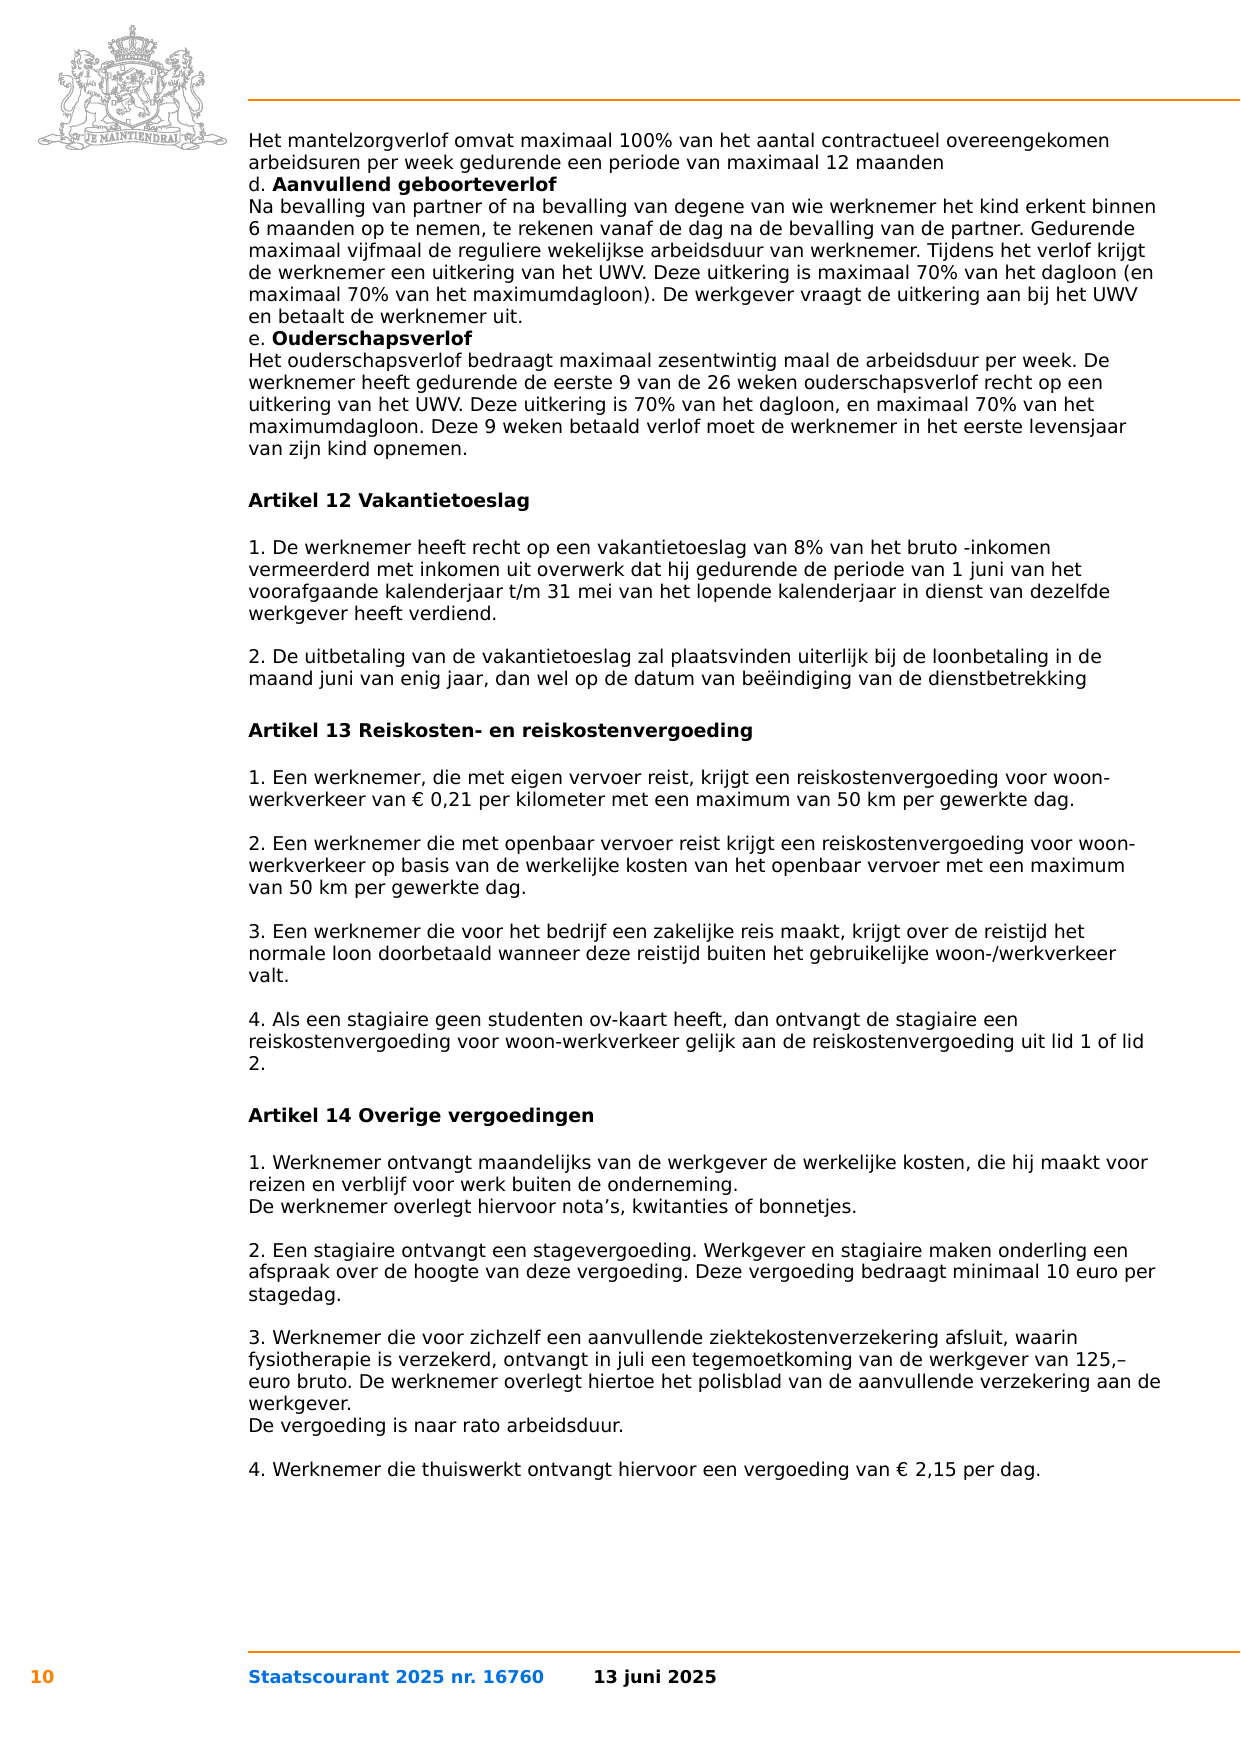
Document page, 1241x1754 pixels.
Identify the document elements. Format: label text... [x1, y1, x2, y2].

text 3. Werknemer die voor zichzelf een aanvullende ziektekostenverzekering afsluit, waarin fysiotherapie is verzekerd, ontvangt in juli een tegemoetkoming van de werkgever van 125,– euro bruto. De werknemer overlegt hiertoe het polisblad van de aanvullende verzekering aan de werkgever. [248, 1327, 1163, 1415]
text 2. Een stagiaire ontvangt een stagevergoeding. Werkgever en stagiaire maken onderling een afspraak over de hoogte van deze vergoeding. Deze vergoeding bedraagt minimaal 10 euro per stagedag. [248, 1239, 1163, 1305]
text 1. Een werknemer, die met eigen vervoer reist, krijgt een reiskostenvergoeding voor woon-werkverkeer van € 0,21 per kilometer met een maximum van 50 km per gewerkte dag. [248, 767, 1163, 811]
text 4. Als een stagiaire geen studenten ov-kaart heeft, dan ontvangt de stagiaire een reiskostenvergoeding voor woon-werkverkeer gelijk aan de reiskostenvergoeding uit lid 1 of lid 2. [248, 1009, 1163, 1075]
text e. Ouderschapsverlof [248, 328, 1163, 350]
text d. Aanvullend geboorteverlof [248, 174, 1163, 196]
text Het mantelzorgverlof omvat maximaal 100% van het aantal contractueel overeengekomen arbeidsuren per week gedurende een periode van maximaal 12 maanden [248, 130, 1163, 174]
subtitle Artikel 12 Vakantietoeslag [248, 489, 1163, 512]
subtitle Artikel 13 Reiskosten- en reiskostenvergoeding [248, 720, 1163, 742]
subtitle Artikel 14 Overige vergoedingen [248, 1105, 1163, 1127]
text De vergoeding is naar rato arbeidsduur. [248, 1415, 1163, 1437]
text 2. Een werknemer die met openbaar vervoer reist krijgt een reiskostenvergoeding voor woon-werkverkeer op basis van de werkelijke kosten van het openbaar vervoer met een maximum van 50 km per gewerkte dag. [248, 833, 1163, 899]
text Het ouderschapsverlof bedraagt maximaal zesentwintig maal de arbeidsduur per week. De werknemer heeft gedurende de eerste 9 van de 26 weken ouderschapsverlof recht op een uitkering van het UWV. Deze uitkering is 70% van het dagloon, en maximaal 70% van het maximumdagloon. Deze 9 weken betaald verlof moet de werknemer in het eerste levensjaar van zijn kind opnemen. [248, 350, 1163, 459]
text Na bevalling van partner of na bevalling van degene van wie werknemer het kind erkent binnen 6 maanden op te nemen, te rekenen vanaf de dag na de bevalling van de partner. Gedurende maximaal vijfmaal de reguliere wekelijkse arbeidsduur van werknemer. Tijdens het verlof krijgt de werknemer een uitkering van het UWV. Deze uitkering is maximaal 70% van het dagloon (en maximaal 70% van het maximumdagloon). De werkgever vraagt de uitkering aan bij het UWV en betaalt de werknemer uit. [248, 196, 1163, 328]
text De werknemer overlegt hiervoor nota’s, kwitanties of bonnetjes. [248, 1196, 1163, 1218]
text 4. Werknemer die thuiswerkt ontvangt hiervoor een vergoeding van € 2,15 per dag. [248, 1459, 1163, 1481]
picture [38, 25, 227, 150]
text 1. Werknemer ontvangt maandelijks van de werkgever de werkelijke kosten, die hij maakt voor reizen en verblijf voor werk buiten de onderneming. [248, 1152, 1163, 1196]
text 1. De werknemer heeft recht op een vakantietoeslag van 8% van het bruto -inkomen vermeerderd met inkomen uit overwerk dat hij gedurende de periode van 1 juni van het voorafgaande kalenderjaar t/m 31 mei van het lopende kalenderjaar in dienst van dezelfde werkgever heeft verdiend. [248, 537, 1163, 624]
text 2. De uitbetaling van de vakantietoeslag zal plaatsvinden uiterlijk bij de loonbetaling in de maand juni van enig jaar, dan wel op de datum van beëindiging van de dienstbetrekking [248, 646, 1163, 690]
text 3. Een werknemer die voor het bedrijf een zakelijke reis maakt, krijgt over de reistijd het normale loon doorbetaald wanneer deze reistijd buiten het gebruikelijke woon-/werkverkeer valt. [248, 921, 1163, 987]
